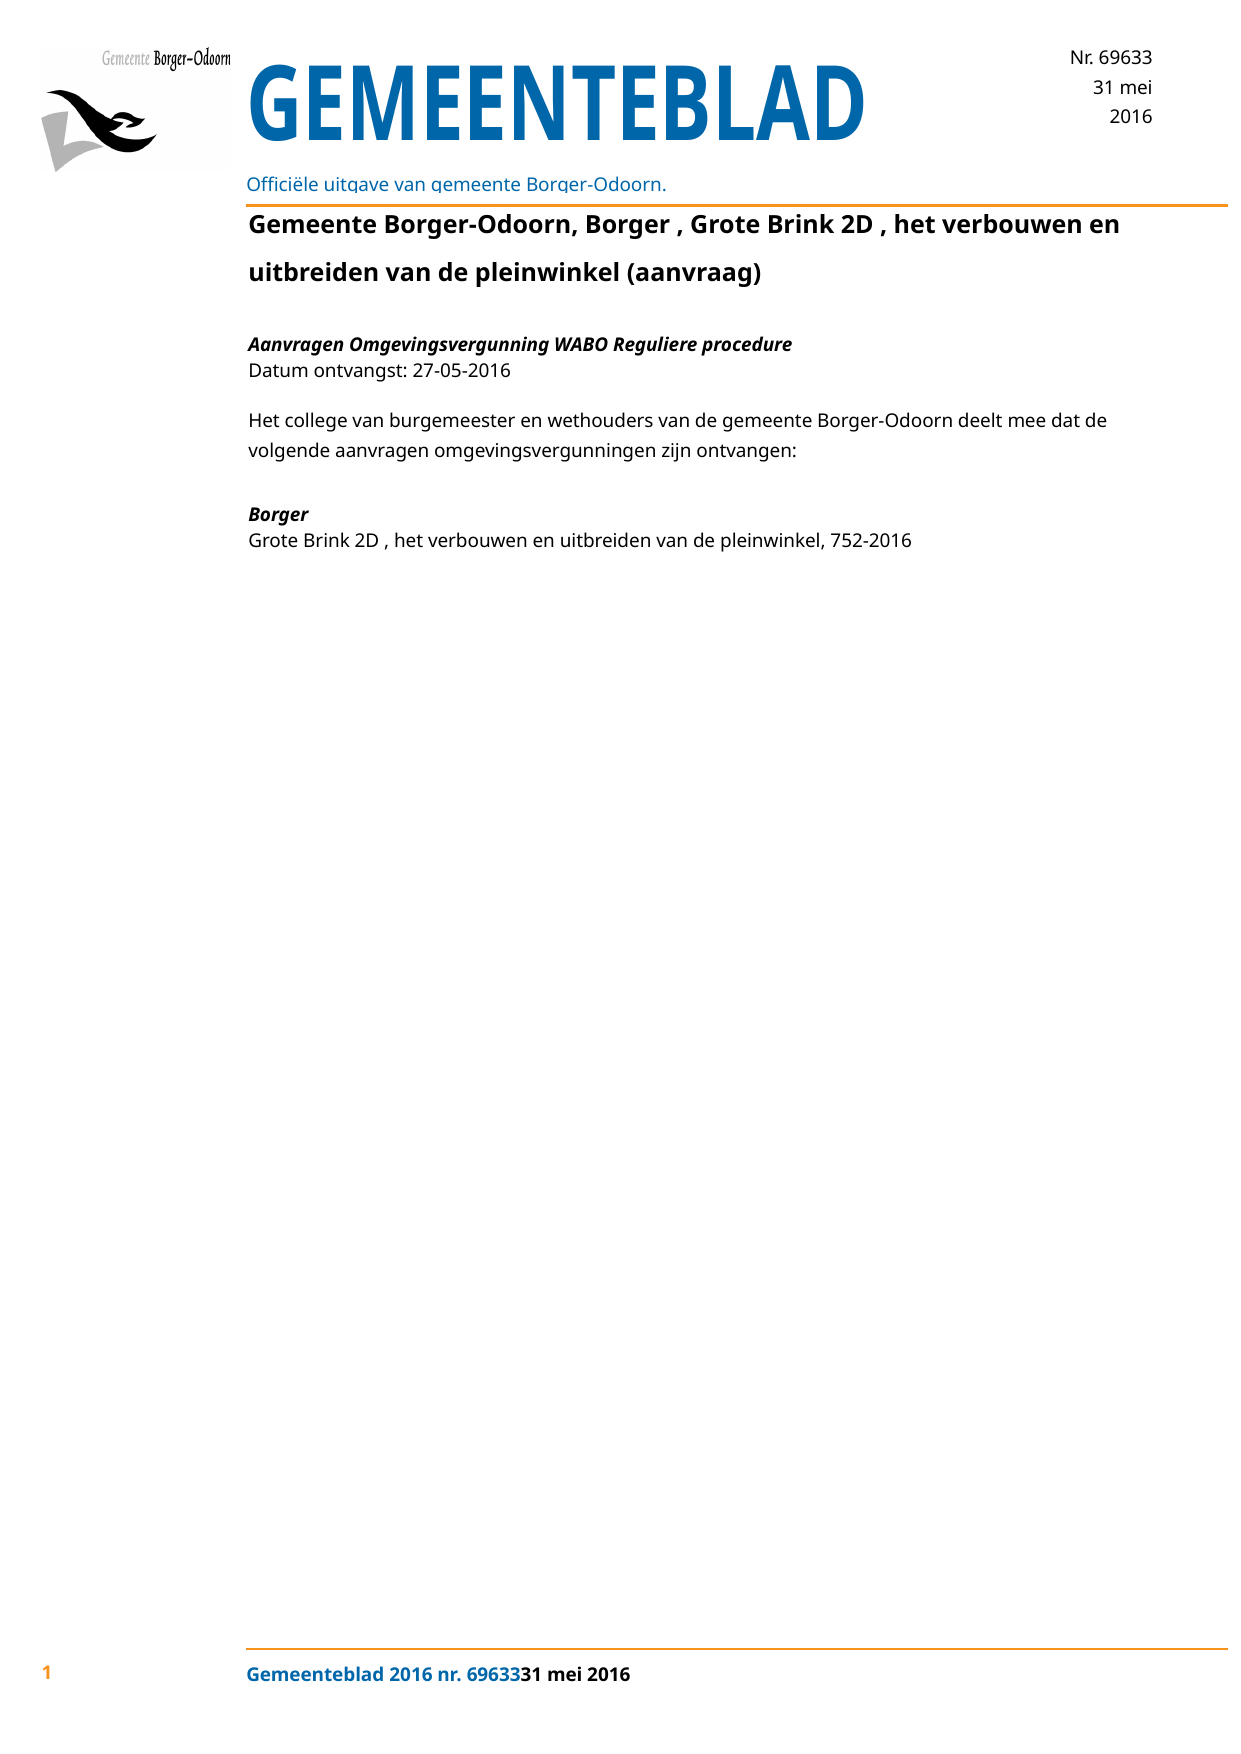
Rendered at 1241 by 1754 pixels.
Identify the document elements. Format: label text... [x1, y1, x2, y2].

text Aanvragen Omgevingsvergunning WABO Reguliere procedure [248, 331, 1152, 357]
picture [41, 47, 231, 172]
text Borger [248, 501, 1152, 527]
text Grote Brink 2D , het verbouwen en uitbreiden van de pleinwinkel, 752-2016 [248, 527, 1152, 553]
text Het college van burgemeester en wethouders van de gemeente Borger-Odoorn deelt mee dat de volgende aanvragen omgevingsvergunningen zijn ontvangen: [248, 408, 1152, 463]
text Datum ontvangst: 27-05-2016 [248, 357, 1152, 383]
text Gemeente Borger-Odoorn, Borger , Grote Brink 2D , het verbouwen en uitbreiden van de pleinwinkel (aanvraag) [248, 207, 1152, 288]
